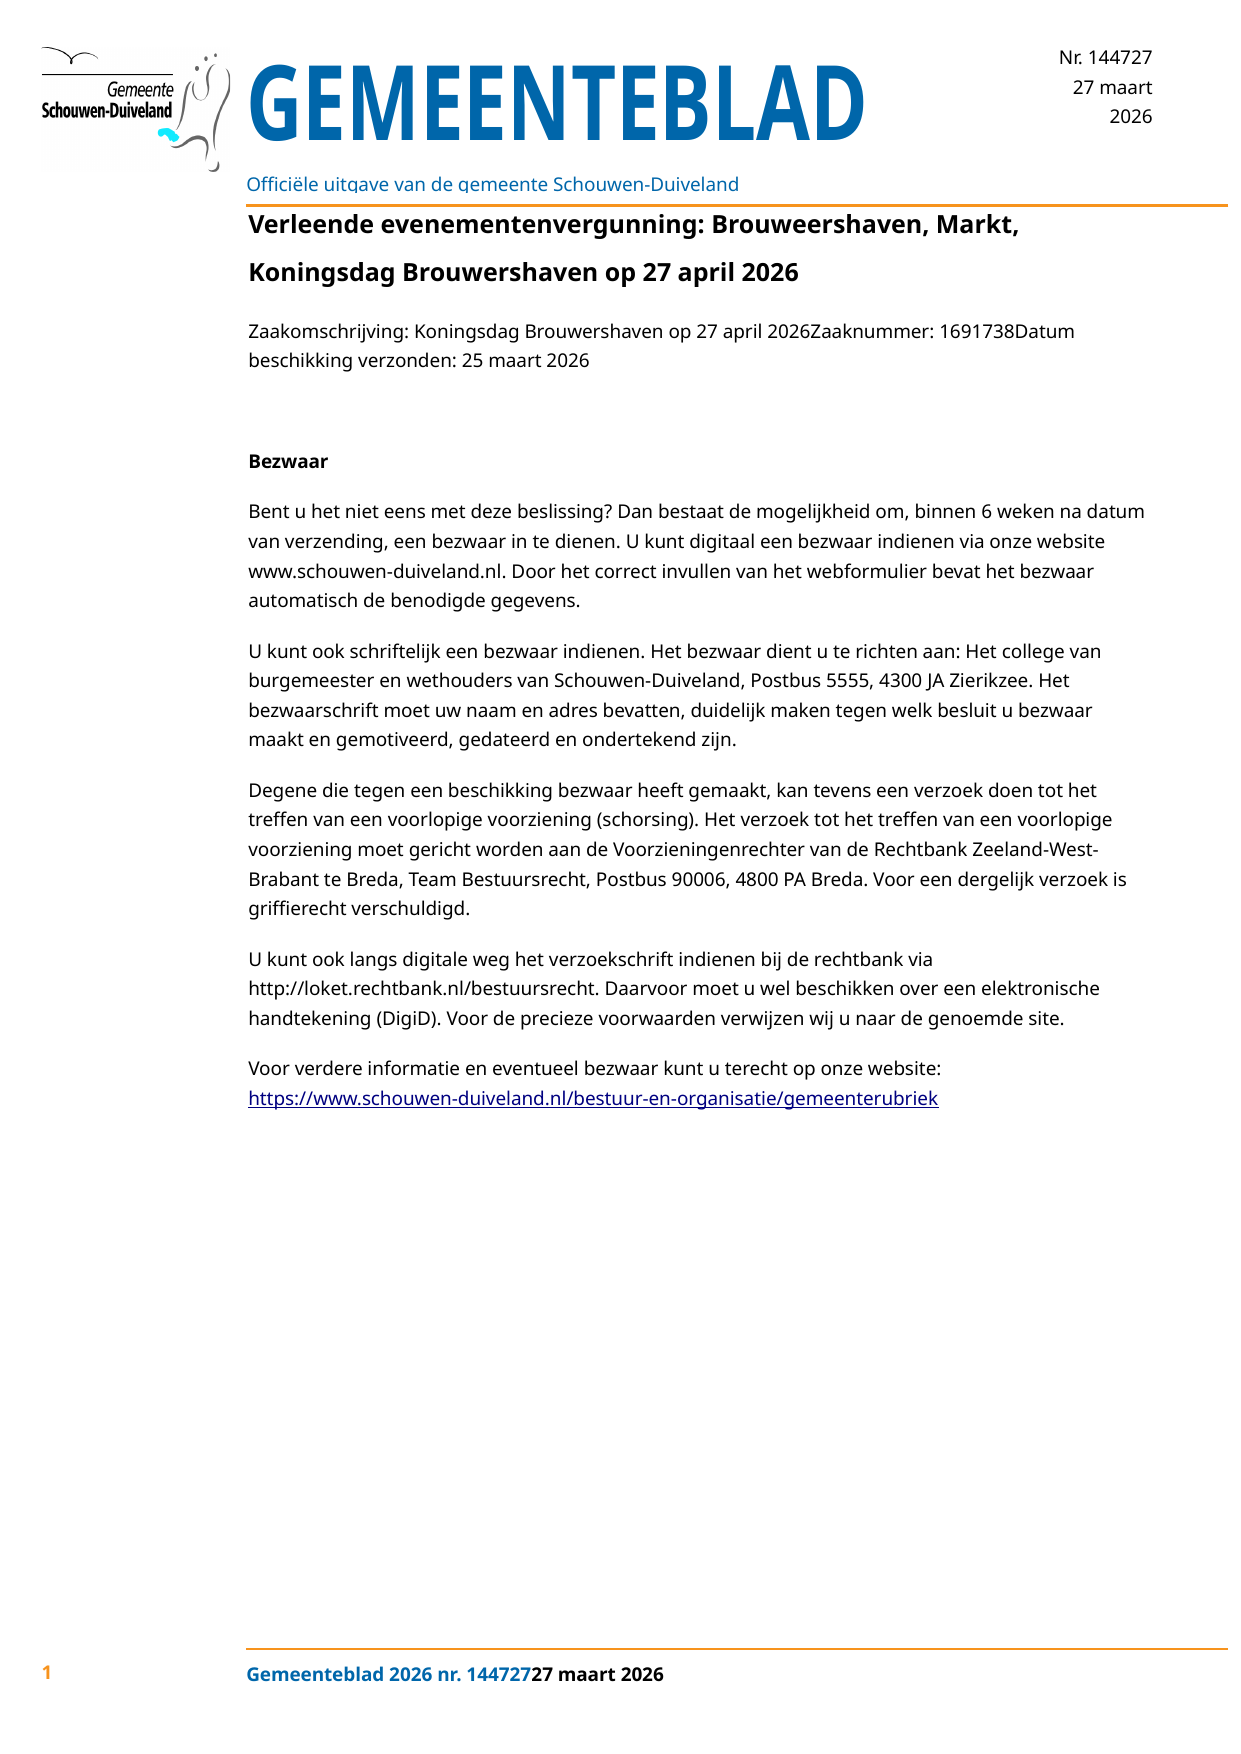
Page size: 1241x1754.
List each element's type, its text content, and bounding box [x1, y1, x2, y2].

text Bezwaar [248, 448, 1152, 474]
text Degene die tegen een beschikking bezwaar heeft gemaakt, kan tevens een verzoek doen tot het treffen van een voorlopige voorziening (schorsing). Het verzoek tot het treffen van een voorlopige voorziening moet gericht worden aan de Voorzieningenrechter van de Rechtbank Zeeland-West-Brabant te Breda, Team Bestuursrecht, Postbus 90006, 4800 PA Breda. Voor een dergelijk verzoek is griffierecht verschuldigd. [248, 777, 1152, 921]
picture [41, 47, 231, 172]
text U kunt ook schriftelijk een bezwaar indienen. Het bezwaar dient u te richten aan: Het college van burgemeester en wethouders van Schouwen-Duiveland, Postbus 5555, 4300 JA Zierikzee. Het bezwaarschrift moet uw naam en adres bevatten, duidelijk maken tegen welk besluit u bezwaar maakt en gemotiveerd, gedateerd en ondertekend zijn. [248, 638, 1152, 752]
text Verleende evenementenvergunning: Brouweershaven, Markt, Koningsdag Brouwershaven op 27 april 2026 [248, 207, 1152, 288]
text Bent u het niet eens met deze beslissing? Dan bestaat de mogelijkheid om, binnen 6 weken na datum van verzending, een bezwaar in te dienen. U kunt digitaal een bezwaar indienen via onze website www.schouwen-duiveland.nl. Door het correct invullen van het webformulier bevat het bezwaar automatisch de benodigde gegevens. [248, 499, 1152, 613]
text Zaakomschrijving: Koningsdag Brouwershaven op 27 april 2026Zaaknummer: 1691738Datum beschikking verzonden: 25 maart 2026 [248, 318, 1152, 373]
text Voor verdere informatie en eventueel bezwaar kunt u terecht op onze website: https://www.schouwen-duiveland.nl/bestuur-en-organisatie/gemeenterubriek [248, 1055, 1152, 1111]
text U kunt ook langs digitale weg het verzoekschrift indienen bij de rechtbank via http://loket.rechtbank.nl/bestuursrecht. Daarvoor moet u wel beschikken over een elektronische handtekening (DigiD). Voor de precieze voorwaarden verwijzen wij u naar de genoemde site. [248, 946, 1152, 1031]
